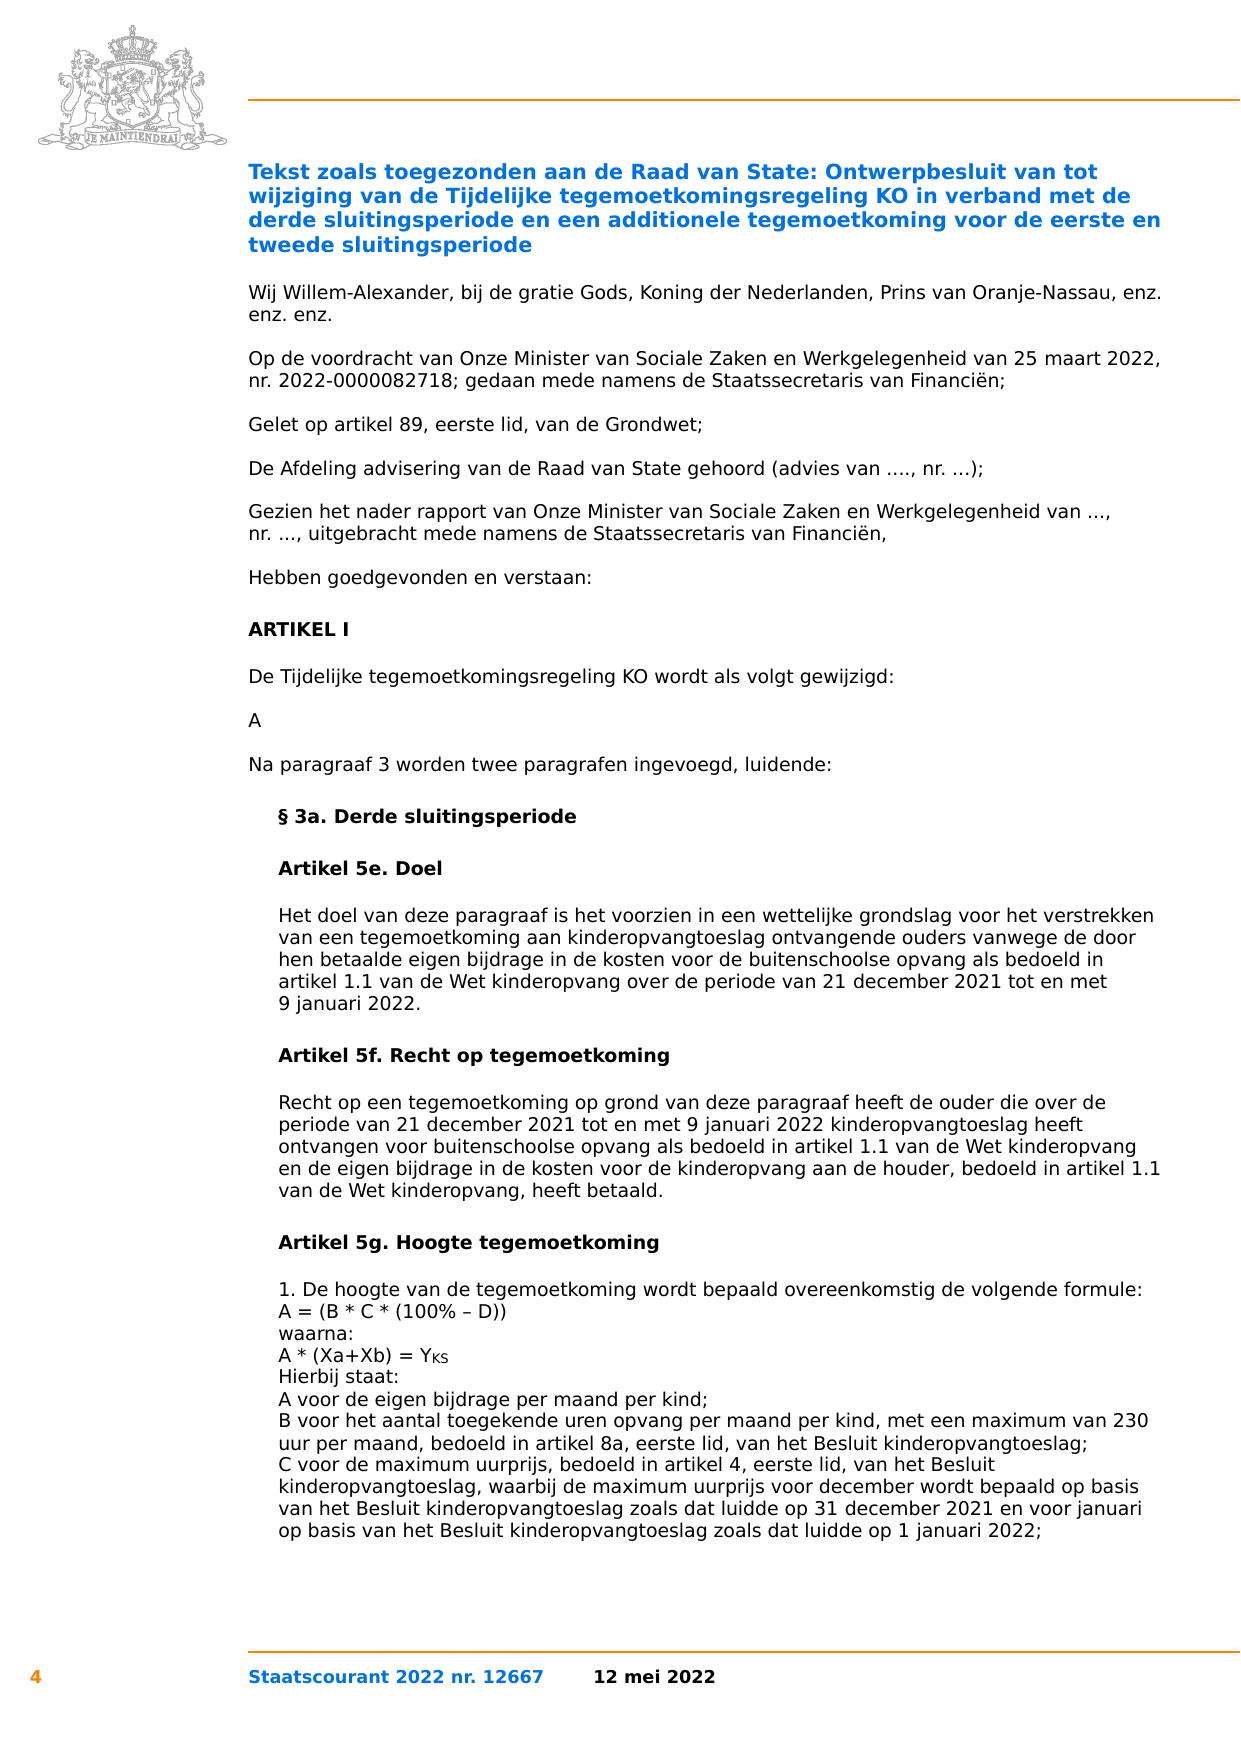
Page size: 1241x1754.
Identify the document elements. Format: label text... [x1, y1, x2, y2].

subtitle Tekst zoals toegezonden aan de Raad van State: Ontwerpbesluit van tot wijziging van de Tijdelijke tegemoetkomingsregeling KO in verband met de derde sluitingsperiode en een additionele tegemoetkoming voor de eerste en tweede sluitingsperiode [248, 160, 1163, 257]
text Hierbij staat: [278, 1366, 1163, 1388]
subtitle Artikel 5f. Recht op tegemoetkoming [278, 1045, 1163, 1067]
subtitle ARTIKEL I [248, 619, 1163, 641]
text Wij Willem-Alexander, bij de gratie Gods, Koning der Nederlanden, Prins van Oranje-Nassau, enz. enz. enz. [248, 282, 1163, 326]
text Het doel van deze paragraaf is het voorzien in een wettelijke grondslag voor het verstrekken van een tegemoetkoming aan kinderopvangtoeslag ontvangende ouders vanwege de door hen betaalde eigen bijdrage in de kosten voor de buitenschoolse opvang als bedoeld in artikel 1.1 van de Wet kinderopvang over de periode van 21 december 2021 tot en met 9 januari 2022. [278, 905, 1163, 1015]
text Op de voordracht van Onze Minister van Sociale Zaken en Werkgelegenheid van 25 maart 2022, nr. 2022-0000082718; gedaan mede namens de Staatssecretaris van Financiën; [248, 348, 1163, 392]
text A [248, 710, 1163, 732]
text waarna: [278, 1322, 1163, 1344]
text A voor de eigen bijdrage per maand per kind; [278, 1388, 1163, 1410]
text Hebben goedgevonden en verstaan: [248, 567, 1163, 589]
subtitle § 3a. Derde sluitingsperiode [278, 806, 1163, 828]
text De Afdeling advisering van de Raad van State gehoord (advies van ...., nr. ...); [248, 457, 1163, 479]
text Gezien het nader rapport van Onze Minister van Sociale Zaken en Werkgelegenheid van ..., nr. ..., uitgebracht mede namens de Staatssecretaris van Financiën, [248, 501, 1163, 545]
subtitle Artikel 5g. Hoogte tegemoetkoming [278, 1232, 1163, 1253]
text Na paragraaf 3 worden twee paragrafen ingevoegd, luidende: [248, 754, 1163, 776]
text A * (Xa+Xb) = YKS [278, 1344, 1163, 1366]
text 1. De hoogte van de tegemoetkoming wordt bepaald overeenkomstig de volgende formule: [278, 1278, 1163, 1301]
text C voor de maximum uurprijs, bedoeld in artikel 4, eerste lid, van het Besluit kinderopvangtoeslag, waarbij de maximum uurprijs voor december wordt bepaald op basis van het Besluit kinderopvangtoeslag zoals dat luidde op 31 december 2021 en voor januari op basis van het Besluit kinderopvangtoeslag zoals dat luidde op 1 januari 2022; [278, 1454, 1163, 1542]
subtitle Artikel 5e. Doel [278, 858, 1163, 880]
text Recht op een tegemoetkoming op grond van deze paragraaf heeft de ouder die over de periode van 21 december 2021 tot en met 9 januari 2022 kinderopvangtoeslag heeft ontvangen voor buitenschoolse opvang als bedoeld in artikel 1.1 van de Wet kinderopvang en de eigen bijdrage in de kosten voor de kinderopvang aan de houder, bedoeld in artikel 1.1 van de Wet kinderopvang, heeft betaald. [278, 1092, 1163, 1202]
picture [38, 25, 227, 150]
text B voor het aantal toegekende uren opvang per maand per kind, met een maximum van 230 uur per maand, bedoeld in artikel 8a, eerste lid, van het Besluit kinderopvangtoeslag; [278, 1410, 1163, 1454]
text A = (B * C * (100% – D)) [278, 1301, 1163, 1322]
text Gelet op artikel 89, eerste lid, van de Grondwet; [248, 414, 1163, 436]
text De Tijdelijke tegemoetkomingsregeling KO wordt als volgt gewijzigd: [248, 666, 1163, 688]
